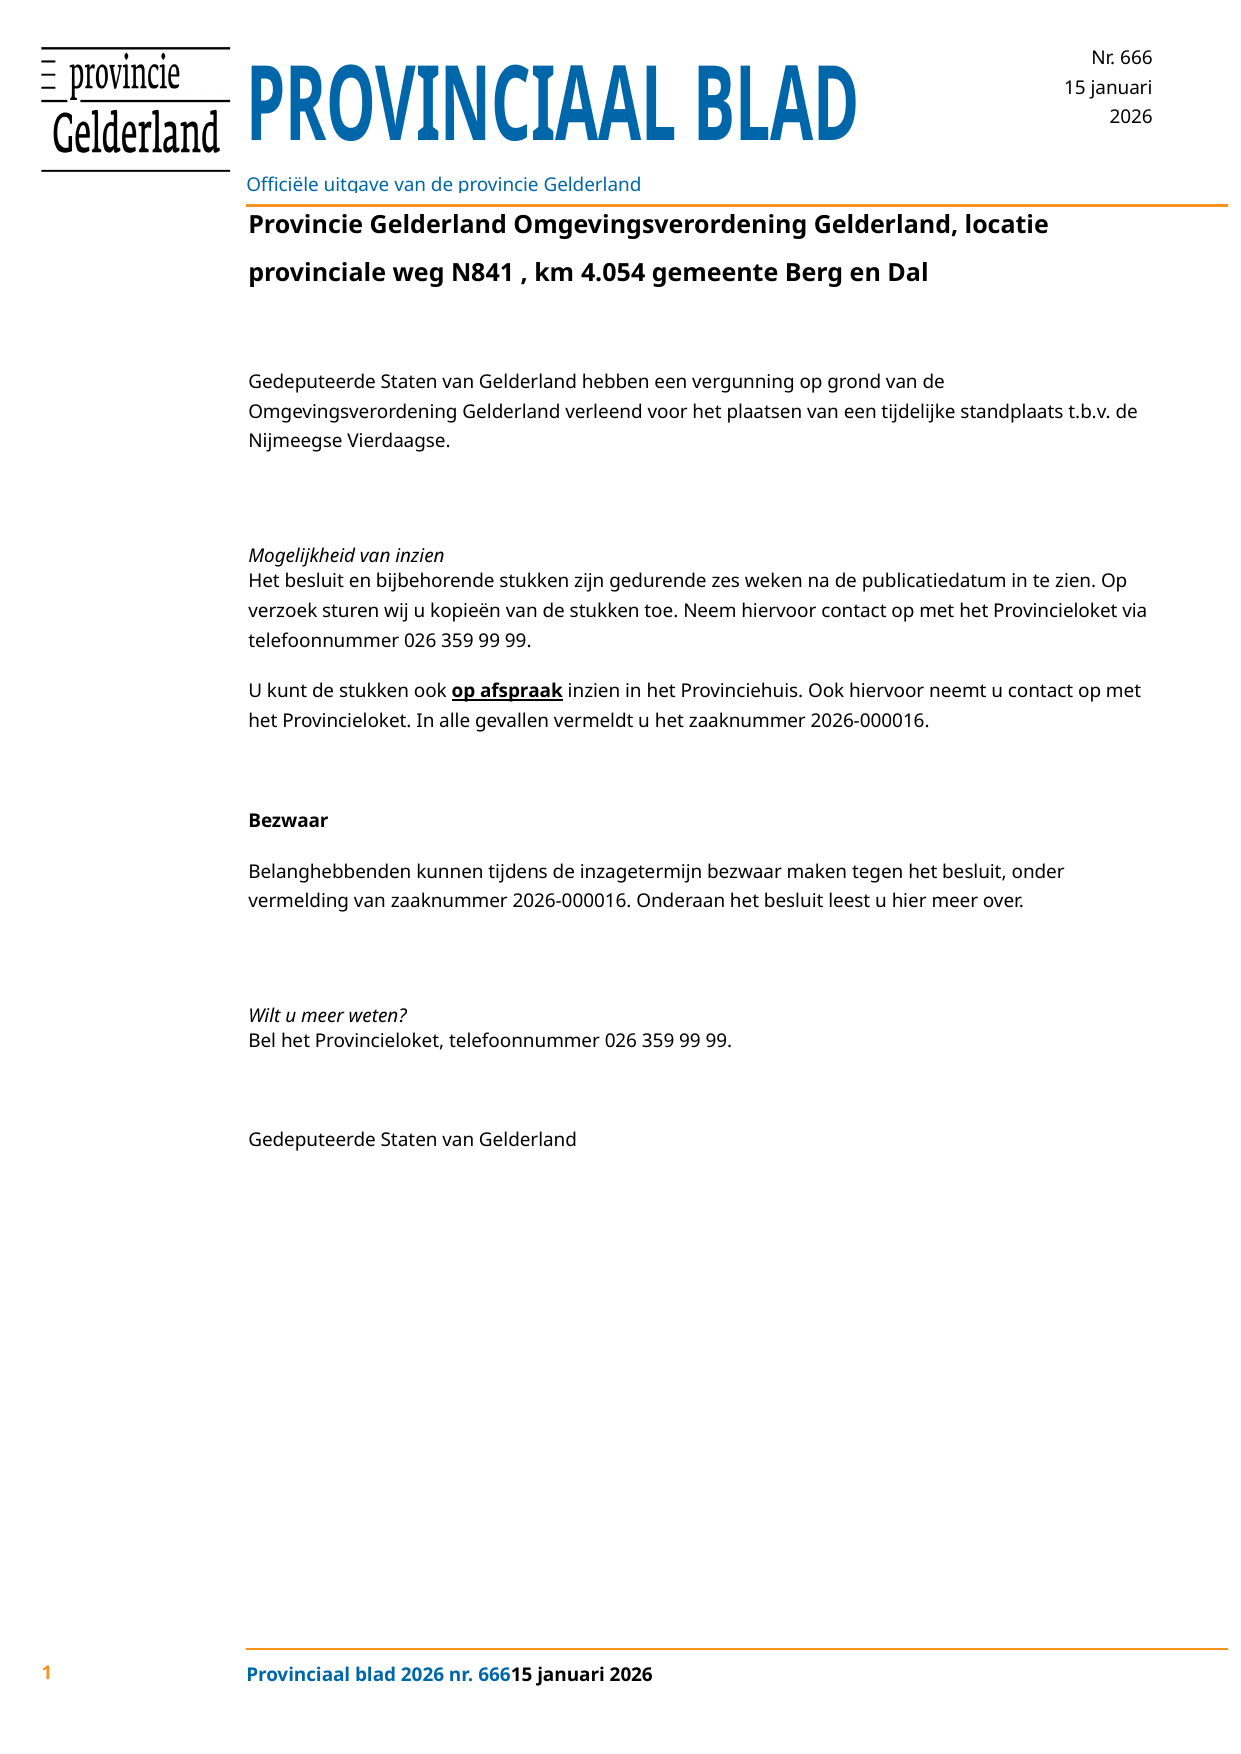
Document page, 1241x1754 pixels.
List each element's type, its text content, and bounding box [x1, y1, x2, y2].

text Gedeputeerde Staten van Gelderland [248, 1126, 1152, 1152]
text Bezwaar [248, 808, 1152, 833]
text Het besluit en bijbehorende stukken zijn gedurende zes weken na de publicatiedatum in te zien. Op verzoek sturen wij u kopieën van de stukken toe. Neem hiervoor contact op met het Provincieloket via telefoonnummer 026 359 99 99. [248, 568, 1152, 652]
text Gedeputeerde Staten van Gelderland hebben een vergunning op grond van de Omgevingsverordening Gelderland verleend voor het plaatsen van een tijdelijke standplaats t.b.v. de Nijmeegse Vierdaagse. [248, 368, 1152, 453]
text Belanghebbenden kunnen tijdens de inzagetermijn bezwaar maken tegen het besluit, onder vermelding van zaaknummer 2026-000016. Onderaan het besluit leest u hier meer over. [248, 858, 1152, 913]
picture [41, 47, 231, 172]
text Provincie Gelderland Omgevingsverordening Gelderland, locatie provinciale weg N841 , km 4.054 gemeente Berg en Dal [248, 207, 1152, 288]
text Wilt u meer weten? [248, 1002, 1152, 1028]
text Bel het Provincieloket, telefoonnummer 026 359 99 99. [248, 1028, 1152, 1053]
text Mogelijkheid van inzien [248, 542, 1152, 568]
text U kunt de stukken ook op afspraak inzien in het Provinciehuis. Ook hiervoor neemt u contact op met het Provincieloket. In alle gevallen vermeldt u het zaaknummer 2026-000016. [248, 677, 1152, 732]
